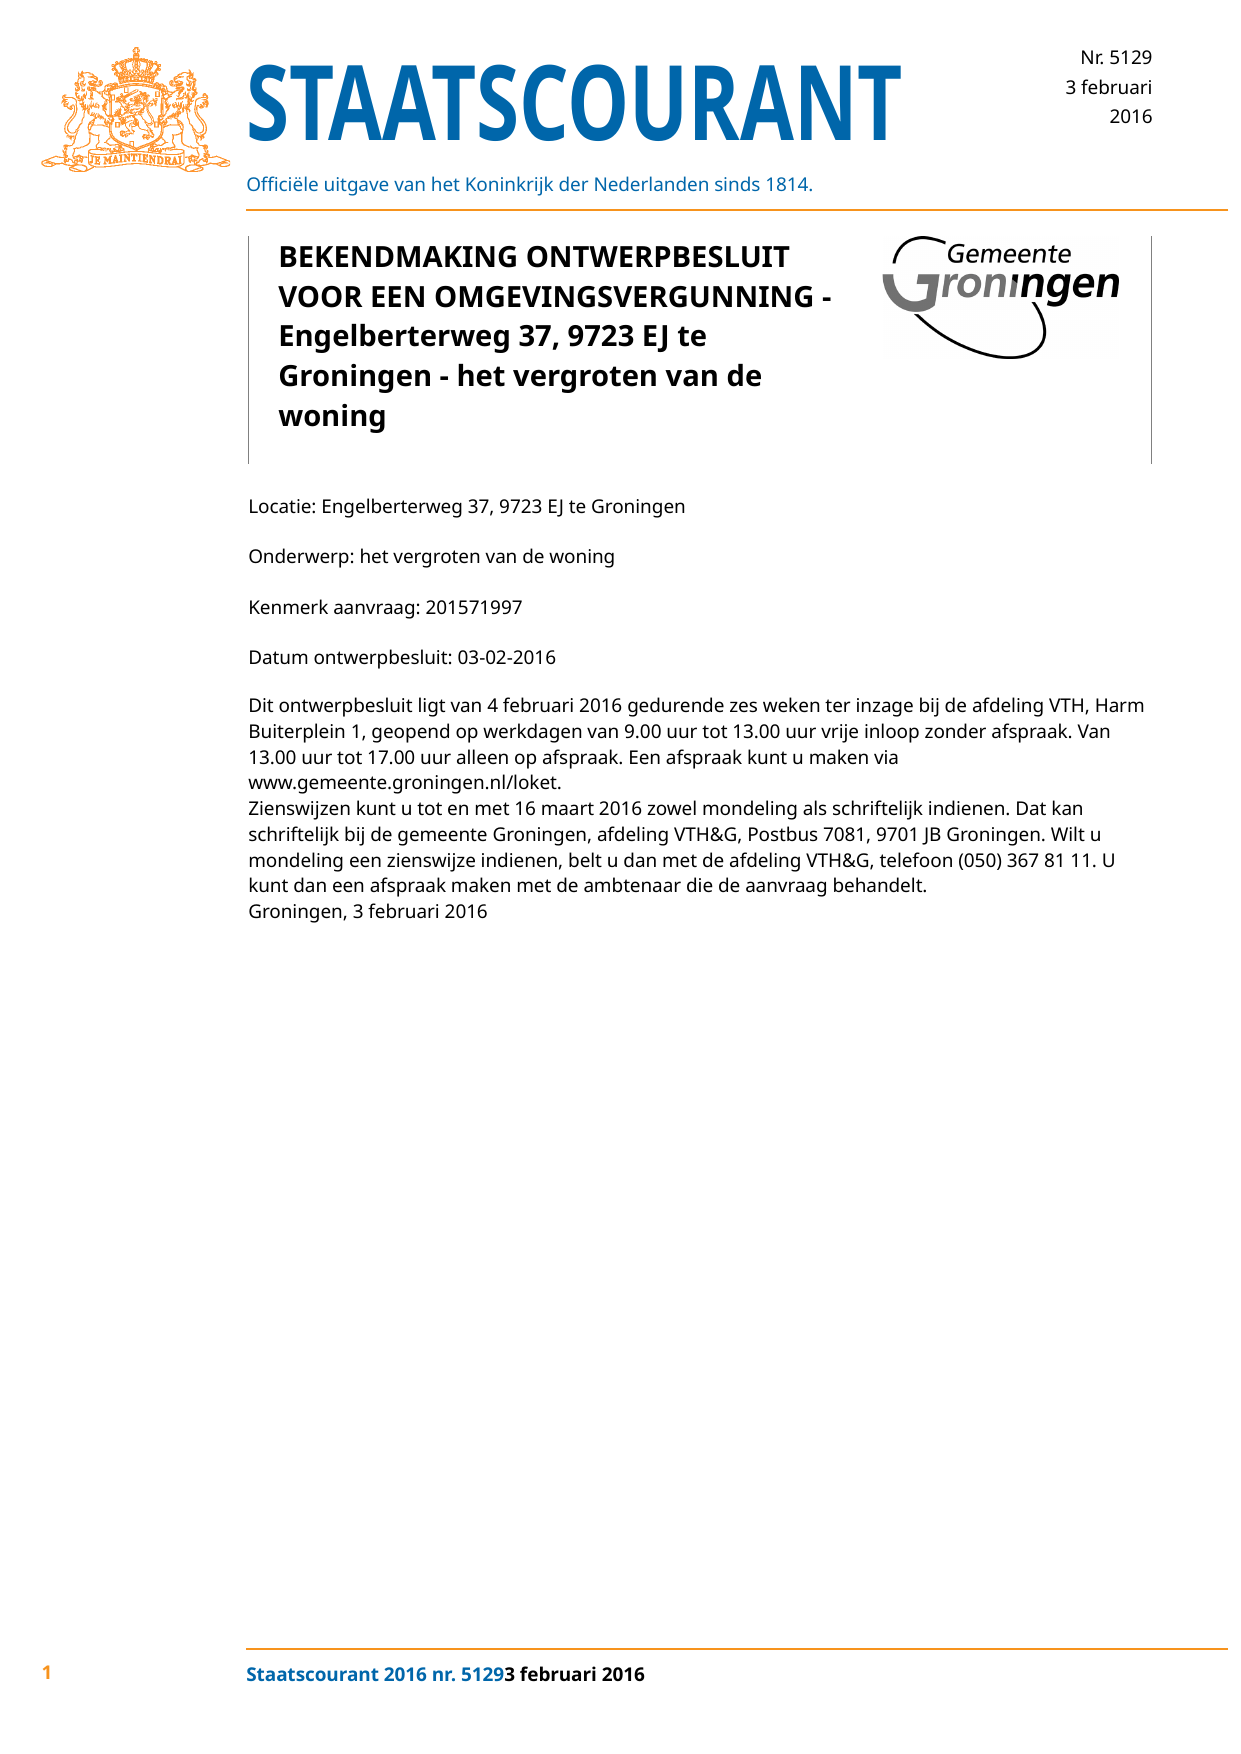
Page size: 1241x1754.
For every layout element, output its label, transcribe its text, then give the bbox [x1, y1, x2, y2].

text Kenmerk aanvraag: 201571997 [248, 594, 1152, 620]
text Dit ontwerpbesluit ligt van 4 februari 2016 gedurende zes weken ter inzage bij de afdeling VTH, Harm Buiterplein 1, geopend op werkdagen van 9.00 uur tot 13.00 uur vrije inloop zonder afspraak. Van 13.00 uur tot 17.00 uur alleen op afspraak. Een afspraak kunt u maken via www.gemeente.groningen.nl/loket. [248, 692, 1152, 795]
table_header [850, 236, 882, 358]
text Zienswijzen kunt u tot en met 16 maart 2016 zowel mondeling als schriftelijk indienen. Dat kan schriftelijk bij de gemeente Groningen, afdeling VTH&G, Postbus 7081, 9701 JB Groningen. Wilt u mondeling een zienswijze indienen, belt u dan met de afdeling VTH&G, telefoon (050) 367 81 11. U kunt dan een afspraak maken met de ambtenaar die de aanvraag behandelt. [248, 795, 1152, 898]
table_header [1119, 236, 1151, 358]
picture [882, 236, 1119, 359]
text Onderwerp: het vergroten van de woning [248, 544, 1152, 569]
picture [41, 47, 231, 172]
text Datum ontwerpbesluit: 03-02-2016 [248, 644, 1152, 670]
text Locatie: Engelberterweg 37, 9723 EJ te Groningen [248, 493, 1152, 519]
table_header BEKENDMAKING ONTWERPBESLUIT VOOR EEN OMGEVINGSVERGUNNING - Engelberterweg 37, 9723 EJ te Groningen - het vergroten van de woning [249, 236, 850, 464]
table_header [850, 359, 1151, 464]
text Groningen, 3 februari 2016 [248, 898, 1152, 924]
